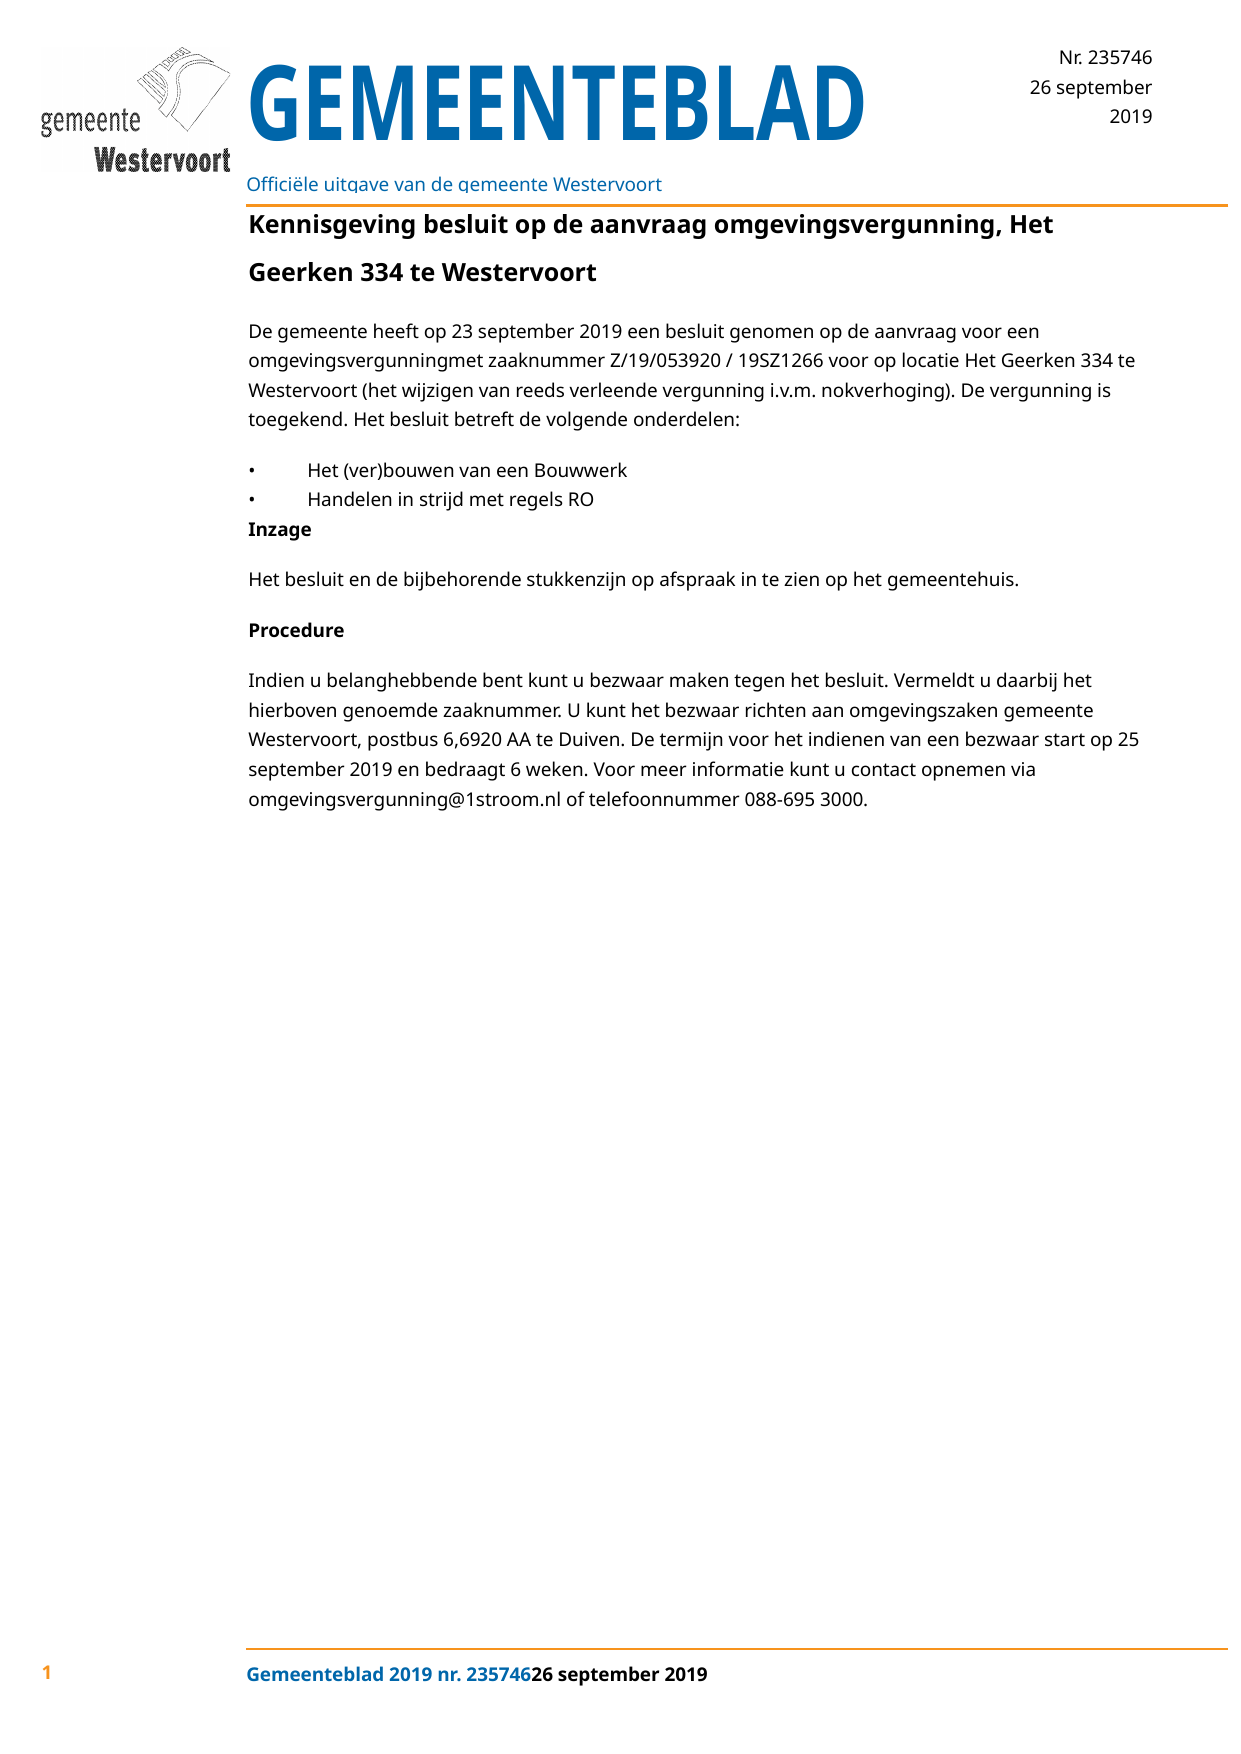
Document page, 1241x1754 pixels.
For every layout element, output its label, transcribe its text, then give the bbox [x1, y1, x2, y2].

text Inzage [248, 516, 1152, 542]
text Het besluit en de bijbehorende stukkenzijn op afspraak in te zien op het gemeentehuis. [248, 567, 1152, 592]
text Kennisgeving besluit op de aanvraag omgevingsvergunning, Het Geerken 334 te Westervoort [248, 207, 1152, 288]
text De gemeente heeft op 23 september 2019 een besluit genomen op de aanvraag voor een omgevingsvergunningmet zaaknummer Z/19/053920 / 19SZ1266 voor op locatie Het Geerken 334 te Westervoort (het wijzigen van reeds verleende vergunning i.v.m. nokverhoging). De vergunning is toegekend. Het besluit betreft de volgende onderdelen: [248, 318, 1152, 432]
picture [41, 47, 231, 172]
list Het (ver)bouwen van een Bouwwerk [248, 457, 1152, 483]
text Indien u belanghebbende bent kunt u bezwaar maken tegen het besluit. Vermeldt u daarbij het hierboven genoemde zaaknummer. U kunt het bezwaar richten aan omgevingszaken gemeente Westervoort, postbus 6,6920 AA te Duiven. De termijn voor het indienen van een bezwaar start op 25 september 2019 en bedraagt 6 weken. Voor meer informatie kunt u contact opnemen via omgevingsvergunning@1stroom.nl of telefoonnummer 088-695 3000. [248, 667, 1152, 812]
list Handelen in strijd met regels RO [248, 487, 1152, 512]
text Procedure [248, 617, 1152, 643]
